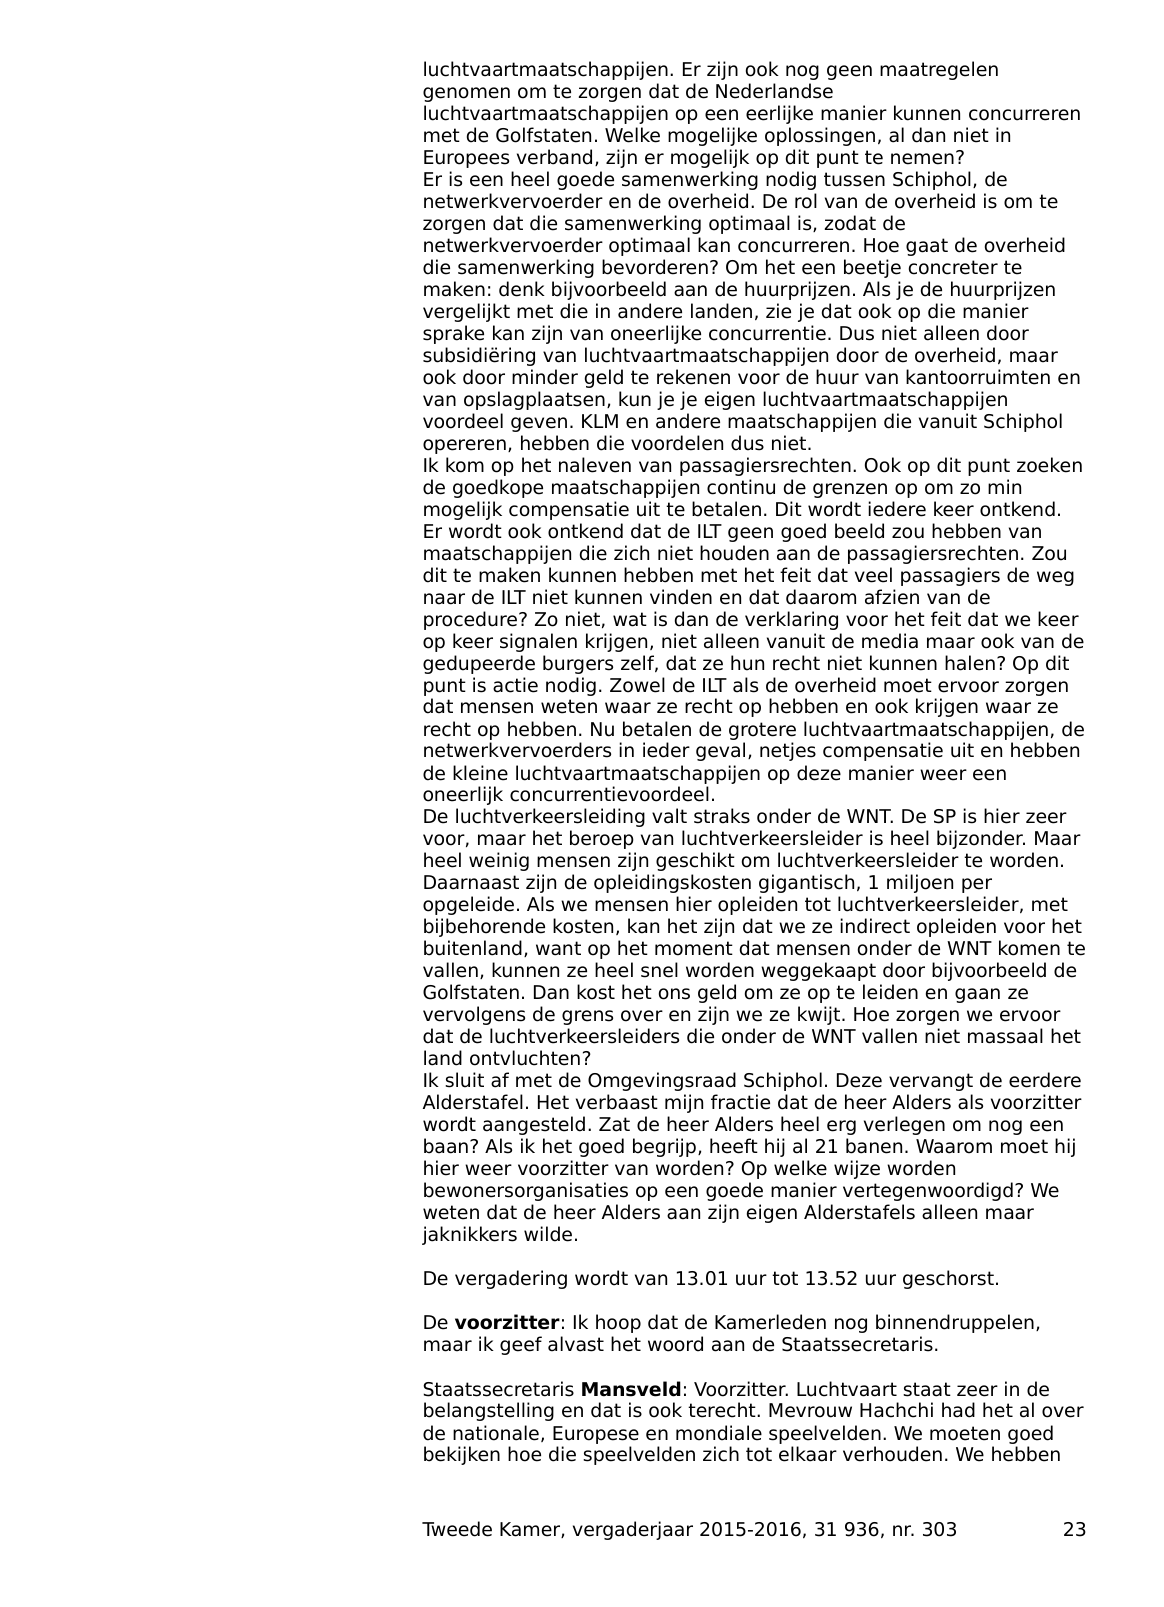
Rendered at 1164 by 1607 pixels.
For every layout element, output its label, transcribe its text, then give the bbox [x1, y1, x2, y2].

text De vergadering wordt van 13.01 uur tot 13.52 uur geschorst. [422, 1268, 1087, 1290]
text De voorzitter: Ik hoop dat de Kamerleden nog binnendruppelen, maar ik geef alvast het woord aan de Staatssecretaris. [422, 1312, 1087, 1356]
text De luchtverkeersleiding valt straks onder de WNT. De SP is hier zeer voor, maar het beroep van luchtverkeersleider is heel bijzonder. Maar heel weinig mensen zijn geschikt om luchtverkeersleider te worden. Daarnaast zijn de opleidingskosten gigantisch, 1 miljoen per opgeleide. Als we mensen hier opleiden tot luchtverkeersleider, met bijbehorende kosten, kan het zijn dat we ze indirect opleiden voor het buitenland, want op het moment dat mensen onder de WNT komen te vallen, kunnen ze heel snel worden weggekaapt door bijvoorbeeld de Golfstaten. Dan kost het ons geld om ze op te leiden en gaan ze vervolgens de grens over en zijn we ze kwijt. Hoe zorgen we ervoor dat de luchtverkeersleiders die onder de WNT vallen niet massaal het land ontvluchten? [422, 806, 1087, 1070]
text Er is een heel goede samenwerking nodig tussen Schiphol, de netwerkvervoerder en de overheid. De rol van de overheid is om te zorgen dat die samenwerking optimaal is, zodat de netwerkvervoerder optimaal kan concurreren. Hoe gaat de overheid die samenwerking bevorderen? Om het een beetje concreter te maken: denk bijvoorbeeld aan de huurprijzen. Als je de huurprijzen vergelijkt met die in andere landen, zie je dat ook op die manier sprake kan zijn van oneerlijke concurrentie. Dus niet alleen door subsidiëring van luchtvaartmaatschappijen door de overheid, maar ook door minder geld te rekenen voor de huur van kantoorruimten en van opslagplaatsen, kun je je eigen luchtvaartmaatschappijen voordeel geven. KLM en andere maatschappijen die vanuit Schiphol opereren, hebben die voordelen dus niet. [422, 169, 1087, 455]
text luchtvaartmaatschappijen. Er zijn ook nog geen maatregelen genomen om te zorgen dat de Nederlandse luchtvaartmaatschappijen op een eerlijke manier kunnen concurreren met de Golfstaten. Welke mogelijke oplossingen, al dan niet in Europees verband, zijn er mogelijk op dit punt te nemen? [422, 59, 1087, 169]
text Staatssecretaris Mansveld: Voorzitter. Luchtvaart staat zeer in de belangstelling en dat is ook terecht. Mevrouw Hachchi had het al over de nationale, Europese en mondiale speelvelden. We moeten goed bekijken hoe die speelvelden zich tot elkaar verhouden. We hebben [422, 1378, 1087, 1466]
text Ik sluit af met de Omgevingsraad Schiphol. Deze vervangt de eerdere Alderstafel. Het verbaast mijn fractie dat de heer Alders als voorzitter wordt aangesteld. Zat de heer Alders heel erg verlegen om nog een baan? Als ik het goed begrijp, heeft hij al 21 banen. Waarom moet hij hier weer voorzitter van worden? Op welke wijze worden bewonersorganisaties op een goede manier vertegenwoordigd? We weten dat de heer Alders aan zijn eigen Alderstafels alleen maar jaknikkers wilde. [422, 1070, 1087, 1246]
text Ik kom op het naleven van passagiersrechten. Ook op dit punt zoeken de goedkope maatschappijen continu de grenzen op om zo min mogelijk compensatie uit te betalen. Dit wordt iedere keer ontkend. Er wordt ook ontkend dat de ILT geen goed beeld zou hebben van maatschappijen die zich niet houden aan de passagiersrechten. Zou dit te maken kunnen hebben met het feit dat veel passagiers de weg naar de ILT niet kunnen vinden en dat daarom afzien van de procedure? Zo niet, wat is dan de verklaring voor het feit dat we keer op keer signalen krijgen, niet alleen vanuit de media maar ook van de gedupeerde burgers zelf, dat ze hun recht niet kunnen halen? Op dit punt is actie nodig. Zowel de ILT als de overheid moet ervoor zorgen dat mensen weten waar ze recht op hebben en ook krijgen waar ze recht op hebben. Nu betalen de grotere luchtvaartmaatschappijen, de netwerkvervoerders in ieder geval, netjes compensatie uit en hebben de kleine luchtvaartmaatschappijen op deze manier weer een oneerlijk concurrentievoordeel. [422, 455, 1087, 806]
